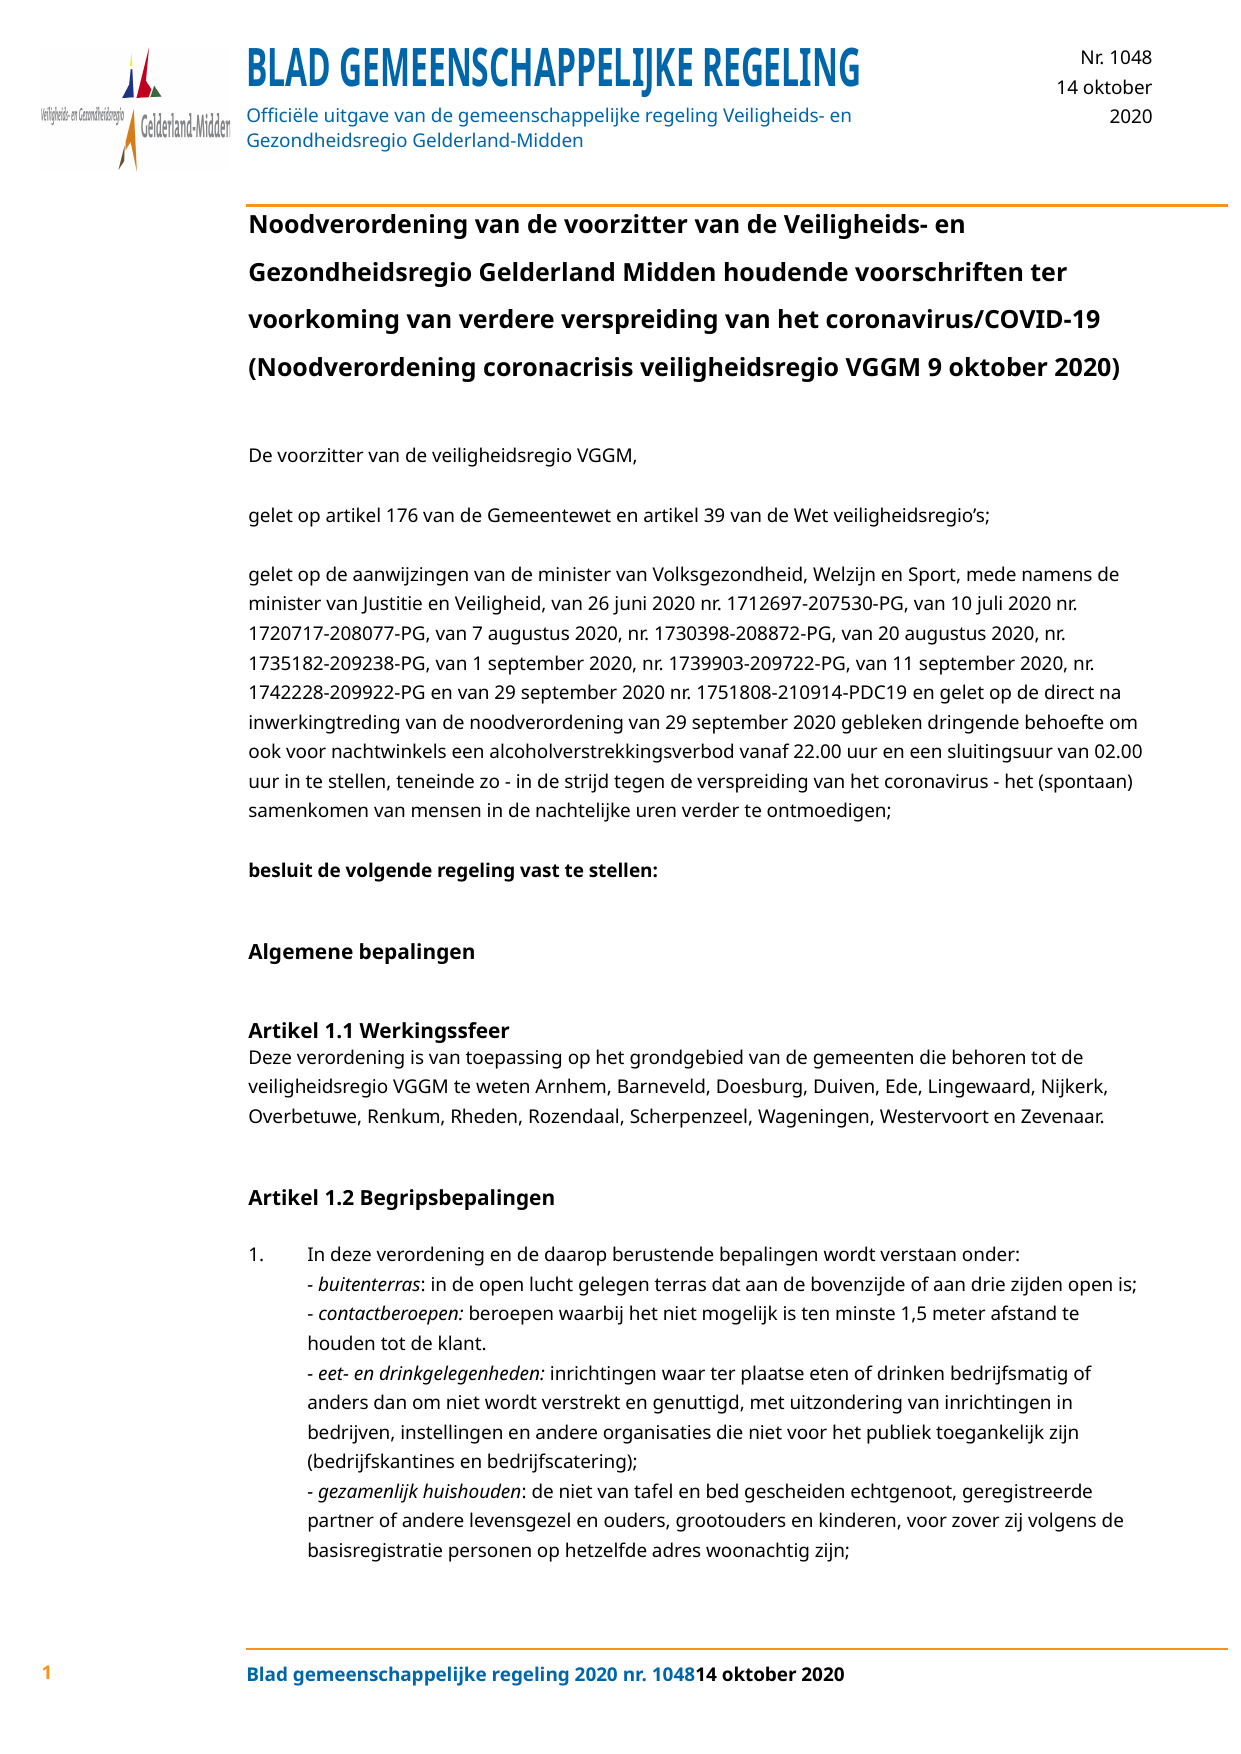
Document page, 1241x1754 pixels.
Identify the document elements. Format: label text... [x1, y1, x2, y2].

text Noodverordening van de voorzitter van de Veiligheids- en Gezondheidsregio Gelderland Midden houdende voorschriften ter voorkoming van verdere verspreiding van het coronavirus/COVID-19 (Noodverordening coronacrisis veiligheidsregio VGGM 9 oktober 2020) [248, 207, 1152, 384]
text Artikel 1.2 Begripsbepalingen [248, 1183, 1152, 1212]
text Artikel 1.1 Werkingssfeer [248, 1016, 1152, 1044]
text besluit de volgende regeling vast te stellen: [248, 857, 1152, 883]
list - eet- en drinkgelegenheden: inrichtingen waar ter plaatse eten of drinken bedrijfsmatig of anders dan om niet wordt verstrekt en genuttigd, met uitzondering van inrichtingen in bedrijven, instellingen en andere organisaties die niet voor het publiek toegankelijk zijn (bedrijfskantines en bedrijfscatering); [248, 1360, 1152, 1474]
list - contactberoepen: beroepen waarbij het niet mogelijk is ten minste 1,5 meter afstand te houden tot de klant. [248, 1301, 1152, 1356]
list - gezamenlijk huishouden: de niet van tafel en bed gescheiden echtgenoot, geregistreerde partner of andere levensgezel en ouders, grootouders en kinderen, voor zover zij volgens de basisregistratie personen op hetzelfde adres woonachtig zijn; [248, 1478, 1152, 1563]
text De voorzitter van de veiligheidsregio VGGM, [248, 443, 1152, 468]
text Deze verordening is van toepassing op het grondgebied van de gemeenten die behoren tot de veiligheidsregio VGGM te weten Arnhem, Barneveld, Doesburg, Duiven, Ede, Lingewaard, Nijkerk, Overbetuwe, Renkum, Rheden, Rozendaal, Scherpenzeel, Wageningen, Westervoort en Zevenaar. [248, 1044, 1152, 1129]
text gelet op artikel 176 van de Gemeentewet en artikel 39 van de Wet veiligheidsregio’s; [248, 502, 1152, 528]
text gelet op de aanwijzingen van de minister van Volksgezondheid, Welzijn en Sport, mede namens de minister van Justitie en Veiligheid, van 26 juni 2020 nr. 1712697-207530-PG, van 10 juli 2020 nr. 1720717-208077-PG, van 7 augustus 2020, nr. 1730398-208872-PG, van 20 augustus 2020, nr. 1735182-209238-PG, van 1 september 2020, nr. 1739903-209722-PG, van 11 september 2020, nr. 1742228-209922-PG en van 29 september 2020 nr. 1751808-210914-PDC19 en gelet op de direct na inwerkingtreding van de noodverordening van 29 september 2020 gebleken dringende behoefte om ook voor nachtwinkels een alcoholverstrekkingsverbod vanaf 22.00 uur en een sluitingsuur van 02.00 uur in te stellen, teneinde zo - in de strijd tegen de verspreiding van het coronavirus - het (spontaan) samenkomen van mensen in de nachtelijke uren verder te ontmoedigen; [248, 561, 1152, 823]
picture [41, 47, 231, 172]
list In deze verordening en de daarop berustende bepalingen wordt verstaan onder: [248, 1241, 1152, 1267]
text Algemene bepalingen [248, 937, 1152, 965]
list - buitenterras: in de open lucht gelegen terras dat aan de bovenzijde of aan drie zijden open is; [248, 1271, 1152, 1297]
